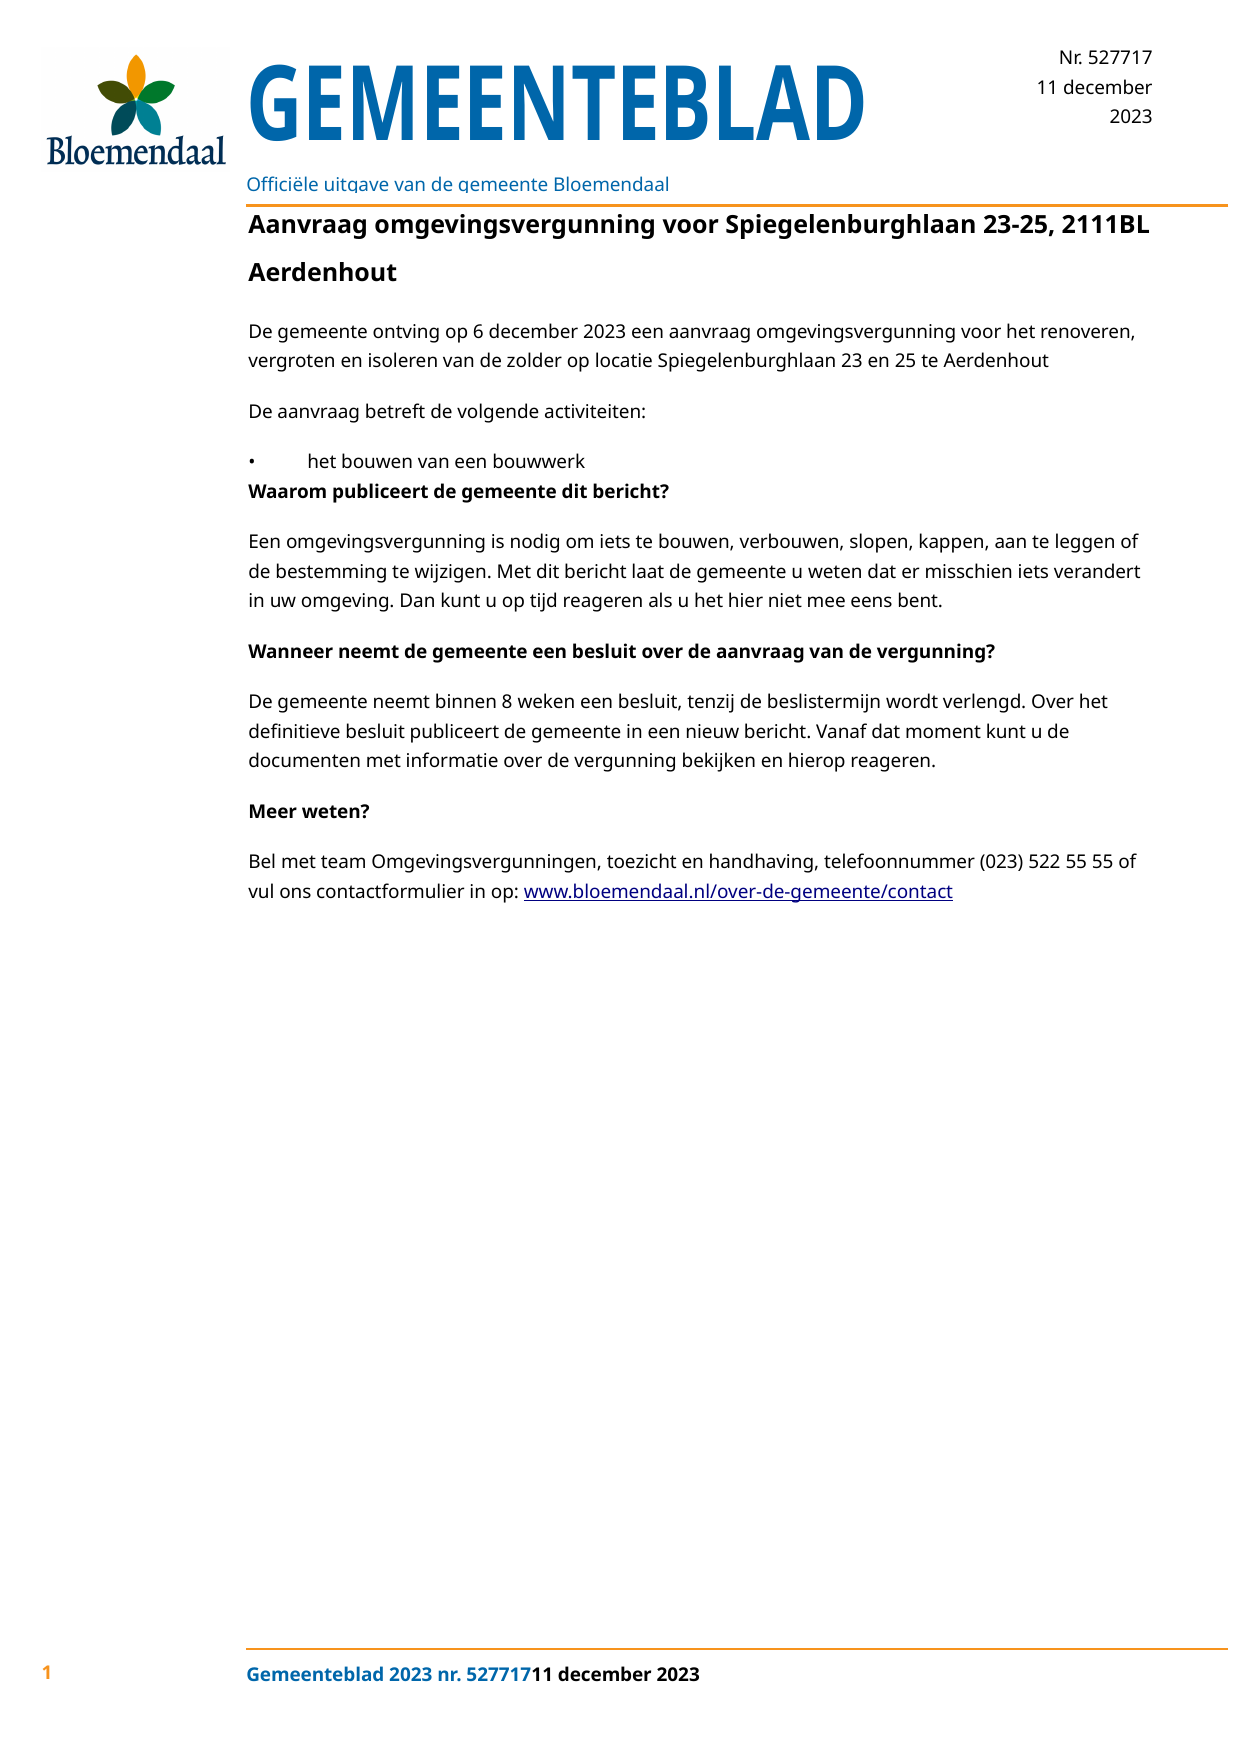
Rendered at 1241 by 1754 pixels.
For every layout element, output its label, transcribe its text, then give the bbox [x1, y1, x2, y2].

list het bouwen van een bouwwerk [248, 448, 1152, 474]
text Bel met team Omgevingsvergunningen, toezicht en handhaving, telefoonnummer (023) 522 55 55 of vul ons contactformulier in op: www.bloemendaal.nl/over-de-gemeente/contact [248, 848, 1152, 904]
picture [41, 47, 231, 172]
text Waarom publiceert de gemeente dit bericht? [248, 478, 1152, 504]
text Wanneer neemt de gemeente een besluit over de aanvraag van de vergunning? [248, 638, 1152, 664]
text De gemeente ontving op 6 december 2023 een aanvraag omgevingsvergunning voor het renoveren, vergroten en isoleren van de zolder op locatie Spiegelenburghlaan 23 en 25 te Aerdenhout [248, 318, 1152, 373]
text De aanvraag betreft de volgende activiteiten: [248, 398, 1152, 424]
text De gemeente neemt binnen 8 weken een besluit, tenzij de beslistermijn wordt verlengd. Over het definitieve besluit publiceert de gemeente in een nieuw bericht. Vanaf dat moment kunt u de documenten met informatie over de vergunning bekijken en hierop reageren. [248, 688, 1152, 773]
text Een omgevingsvergunning is nodig om iets te bouwen, verbouwen, slopen, kappen, aan te leggen of de bestemming te wijzigen. Met dit bericht laat de gemeente u weten dat er misschien iets verandert in uw omgeving. Dan kunt u op tijd reageren als u het hier niet mee eens bent. [248, 528, 1152, 613]
text Aanvraag omgevingsvergunning voor Spiegelenburghlaan 23-25, 2111BL Aerdenhout [248, 207, 1152, 288]
text Meer weten? [248, 798, 1152, 824]
